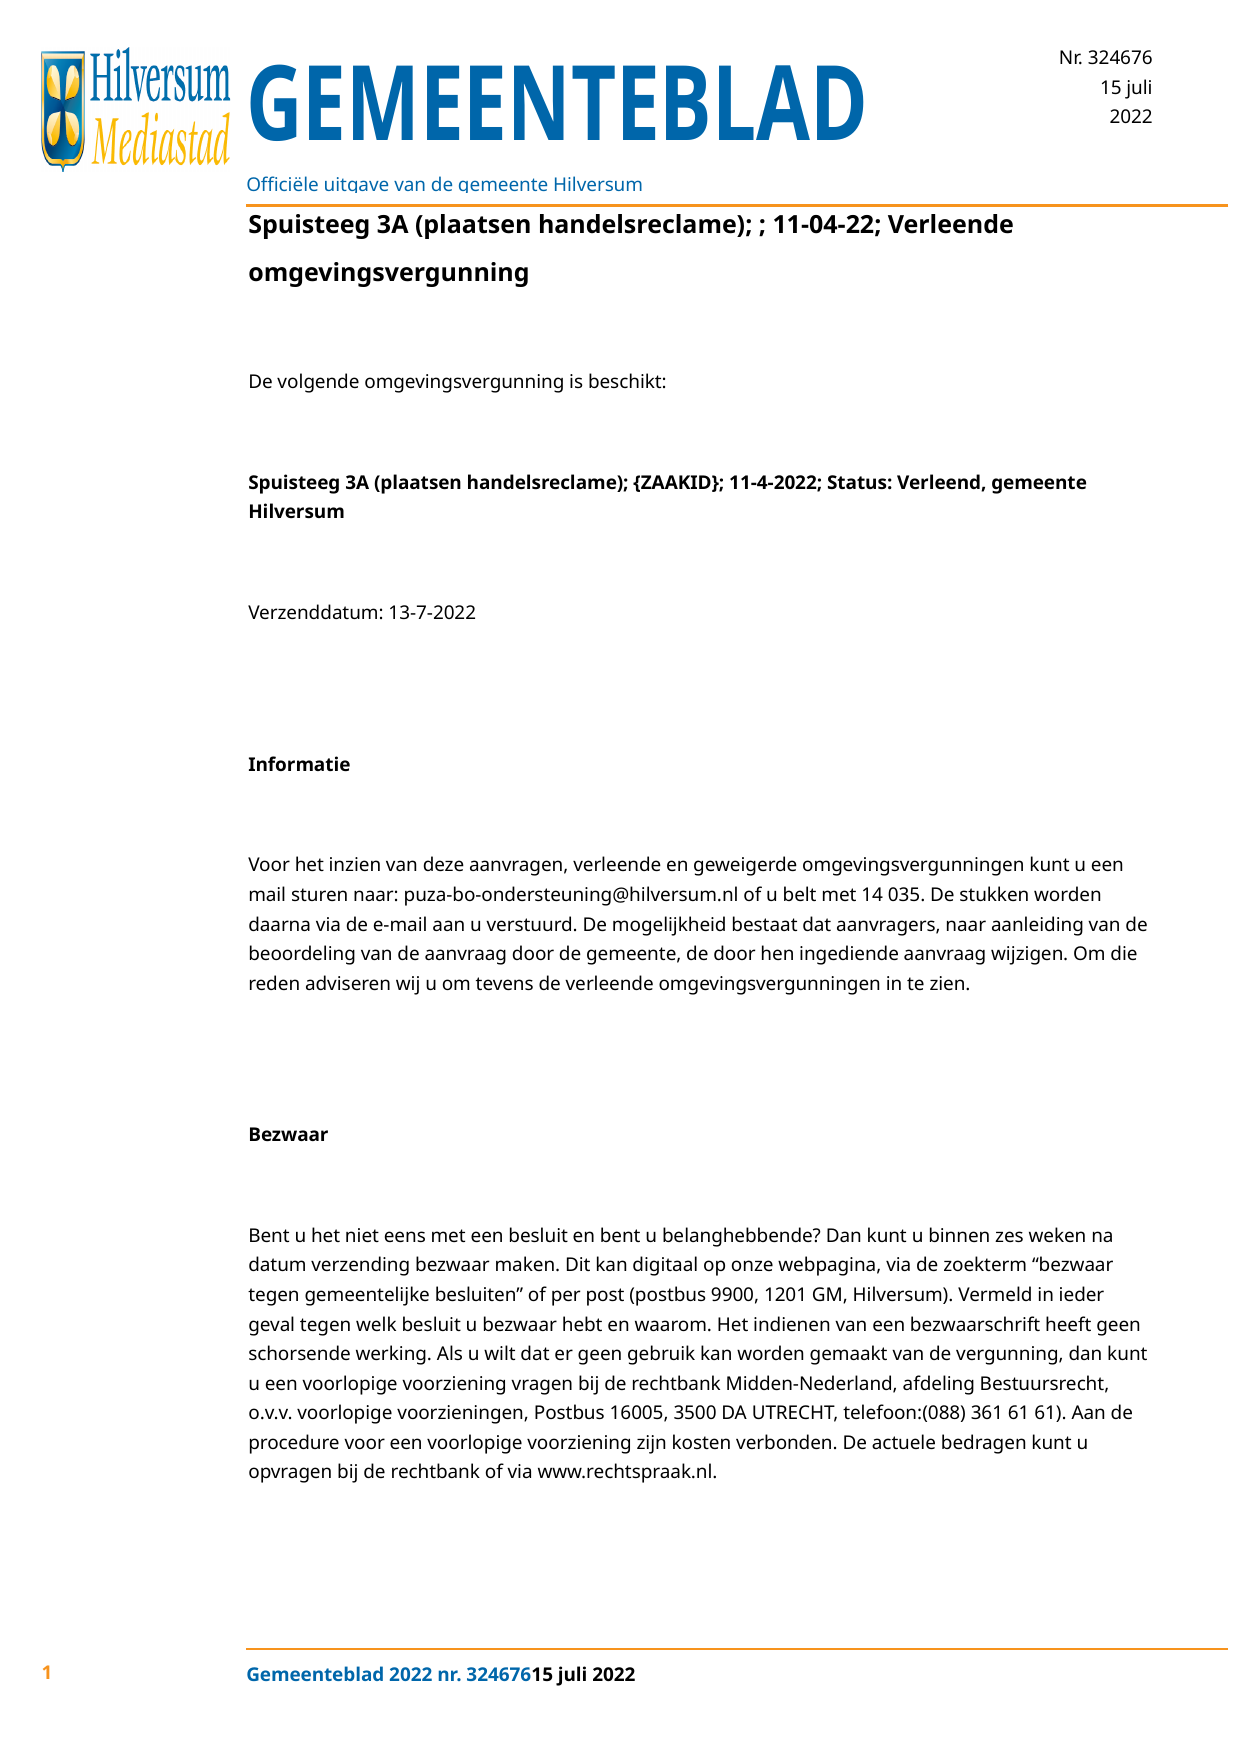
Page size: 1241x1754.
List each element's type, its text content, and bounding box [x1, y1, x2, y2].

text Verzenddatum: 13-7-2022 [248, 599, 1152, 625]
picture [41, 47, 231, 172]
text Bent u het niet eens met een besluit en bent u belanghebbende? Dan kunt u binnen zes weken na datum verzending bezwaar maken. Dit kan digitaal op onze webpagina, via de zoekterm “bezwaar tegen gemeentelijke besluiten” of per post (postbus 9900, 1201 GM, Hilversum). Vermeld in ieder geval tegen welk besluit u bezwaar hebt en waarom. Het indienen van een bezwaarschrift heeft geen schorsende werking. Als u wilt dat er geen gebruik kan worden gemaakt van de vergunning, dan kunt u een voorlopige voorziening vragen bij de rechtbank Midden-Nederland, afdeling Bestuursrecht, o.v.v. voorlopige voorzieningen, Postbus 16005, 3500 DA UTRECHT, telefoon:(088) 361 61 61). Aan de procedure voor een voorlopige voorziening zijn kosten verbonden. De actuele bedragen kunt u opvragen bij de rechtbank of via www.rechtspraak.nl. [248, 1222, 1152, 1484]
text Informatie [248, 751, 1152, 777]
text Spuisteeg 3A (plaatsen handelsreclame); ; 11-04-22; Verleende omgevingsvergunning [248, 207, 1152, 288]
text Spuisteeg 3A (plaatsen handelsreclame); {ZAAKID}; 11-4-2022; Status: Verleend, gemeente Hilversum [248, 469, 1152, 524]
text Bezwaar [248, 1121, 1152, 1147]
text Voor het inzien van deze aanvragen, verleende en geweigerde omgevingsvergunningen kunt u een mail sturen naar: puza-bo-ondersteuning@hilversum.nl of u belt met 14 035. De stukken worden daarna via de e-mail aan u verstuurd. De mogelijkheid bestaat dat aanvragers, naar aanleiding van de beoordeling van de aanvraag door de gemeente, de door hen ingediende aanvraag wijzigen. Om die reden adviseren wij u om tevens de verleende omgevingsvergunningen in te zien. [248, 852, 1152, 996]
text De volgende omgevingsvergunning is beschikt: [248, 368, 1152, 394]
